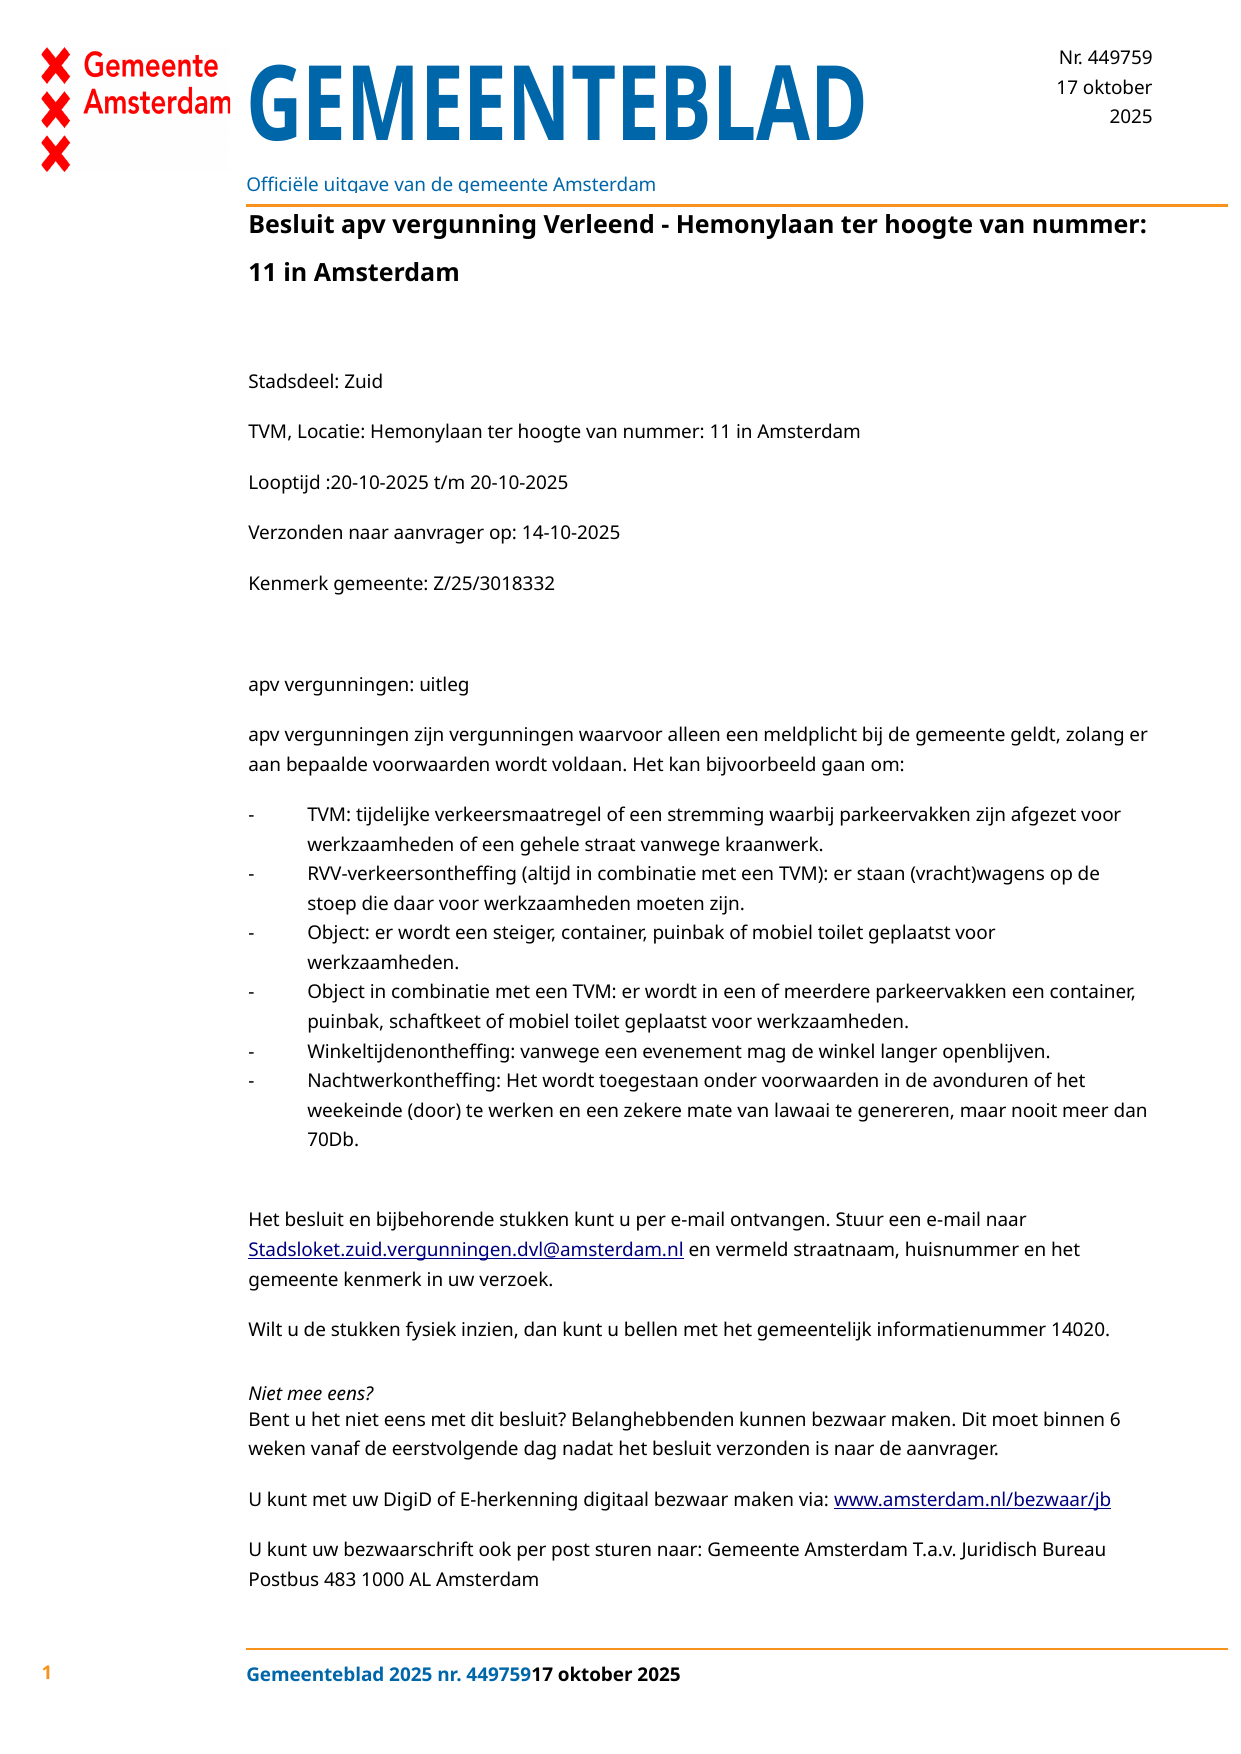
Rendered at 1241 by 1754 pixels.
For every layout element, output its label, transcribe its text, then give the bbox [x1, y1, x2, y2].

text Kenmerk gemeente: Z/25/3018332 [248, 570, 1152, 596]
list TVM: tijdelijke verkeersmaatregel of een stremming waarbij parkeervakken zijn afgezet voor werkzaamheden of een gehele straat vanwege kraanwerk. [248, 801, 1152, 857]
text Wilt u de stukken fysiek inzien, dan kunt u bellen met het gemeentelijk informatienummer 14020. [248, 1316, 1152, 1342]
text Het besluit en bijbehorende stukken kunt u per e-mail ontvangen. Stuur een e-mail naar Stadsloket.zuid.vergunningen.dvl@amsterdam.nl en vermeld straatnaam, huisnummer en het gemeente kenmerk in uw verzoek. [248, 1207, 1152, 1292]
text Looptijd :20-10-2025 t/m 20-10-2025 [248, 469, 1152, 495]
list Winkeltijdenontheffing: vanwege een evenement mag de winkel langer openblijven. [248, 1038, 1152, 1064]
list Object in combinatie met een TVM: er wordt in een of meerdere parkeervakken een container, puinbak, schaftkeet of mobiel toilet geplaatst voor werkzaamheden. [248, 979, 1152, 1034]
text Bent u het niet eens met dit besluit? Belanghebbenden kunnen bezwaar maken. Dit moet binnen 6 weken vanaf de eerstvolgende dag nadat het besluit verzonden is naar de aanvrager. [248, 1406, 1152, 1461]
text Niet mee eens? [248, 1380, 1152, 1406]
list Nachtwerkontheffing: Het wordt toegestaan onder voorwaarden in de avonduren of het weekeinde (door) te werken en een zekere mate van lawaai te genereren, maar nooit meer dan 70Db. [248, 1067, 1152, 1152]
text Besluit apv vergunning Verleend - Hemonylaan ter hoogte van nummer: 11 in Amsterdam [248, 207, 1152, 288]
text TVM, Locatie: Hemonylaan ter hoogte van nummer: 11 in Amsterdam [248, 419, 1152, 444]
text apv vergunningen zijn vergunningen waarvoor alleen een meldplicht bij de gemeente geldt, zolang er aan bepaalde voorwaarden wordt voldaan. Het kan bijvoorbeeld gaan om: [248, 721, 1152, 777]
list RVV-verkeersontheffing (altijd in combinatie met een TVM): er staan (vracht)wagens op de stoep die daar voor werkzaamheden moeten zijn. [248, 860, 1152, 916]
picture [41, 47, 231, 172]
text U kunt uw bezwaarschrift ook per post sturen naar: Gemeente Amsterdam T.a.v. Juridisch Bureau Postbus 483 1000 AL Amsterdam [248, 1536, 1152, 1592]
text Verzonden naar aanvrager op: 14-10-2025 [248, 519, 1152, 545]
text U kunt met uw DigiD of E-herkenning digitaal bezwaar maken via: www.amsterdam.nl/bezwaar/jb [248, 1486, 1152, 1512]
list Object: er wordt een steiger, container, puinbak of mobiel toilet geplaatst voor werkzaamheden. [248, 919, 1152, 975]
text Stadsdeel: Zuid [248, 368, 1152, 394]
text apv vergunningen: uitleg [248, 671, 1152, 697]
